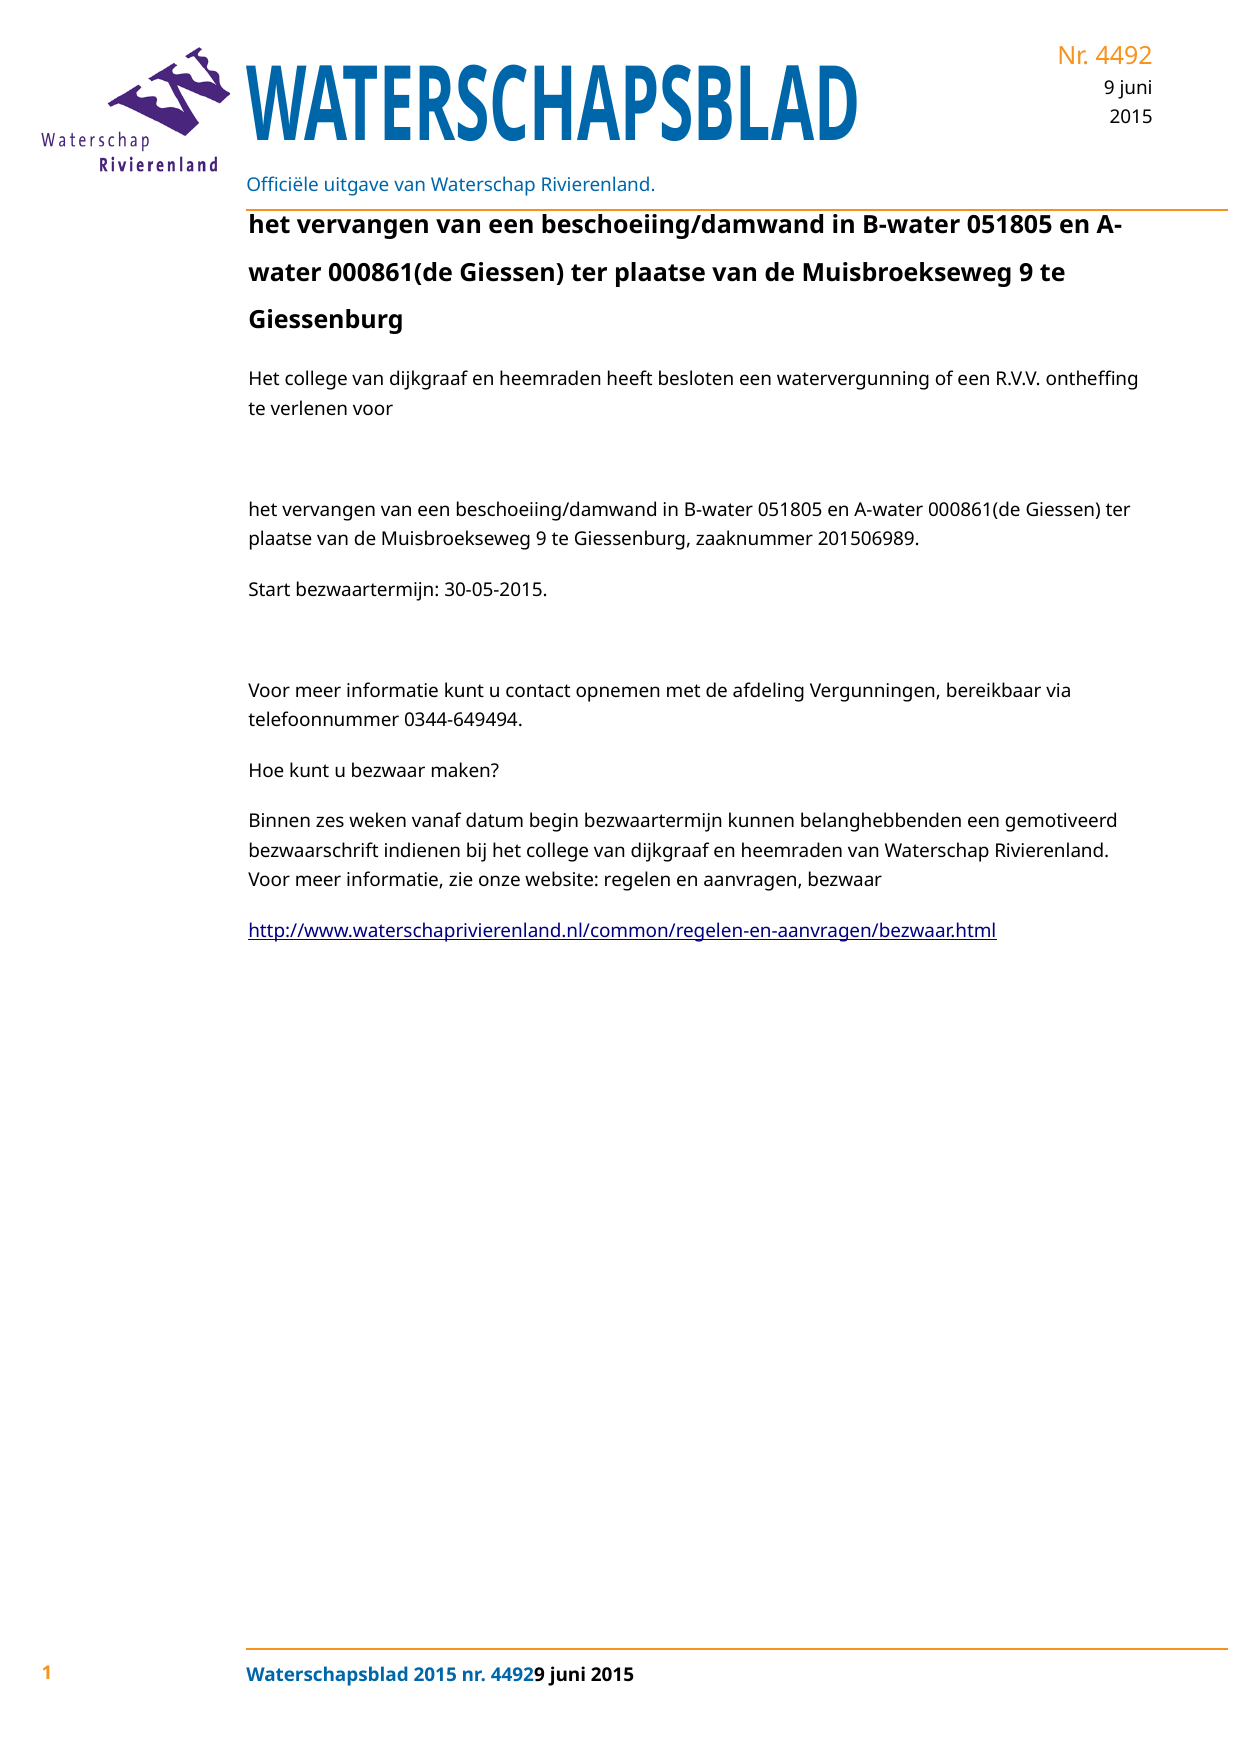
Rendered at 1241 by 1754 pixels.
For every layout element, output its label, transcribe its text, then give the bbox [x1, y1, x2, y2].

text http://www.waterschaprivierenland.nl/common/regelen-en-aanvragen/bezwaar.html [248, 917, 1152, 942]
text Binnen zes weken vanaf datum begin bezwaartermijn kunnen belanghebbenden een gemotiveerd bezwaarschrift indienen bij het college van dijkgraaf en heemraden van Waterschap Rivierenland. Voor meer informatie, zie onze website: regelen en aanvragen, bezwaar [248, 807, 1152, 892]
text het vervangen van een beschoeiing/damwand in B-water 051805 en A-water 000861(de Giessen) ter plaatse van de Muisbroekseweg 9 te Giessenburg, zaaknummer 201506989. [248, 496, 1152, 551]
text Het college van dijkgraaf en heemraden heeft besloten een watervergunning of een R.V.V. ontheffing te verlenen voor [248, 366, 1152, 421]
text het vervangen van een beschoeiing/damwand in B-water 051805 en A-water 000861(de Giessen) ter plaatse van de Muisbroekseweg 9 te Giessenburg [248, 211, 1152, 336]
text Hoe kunt u bezwaar maken? [248, 757, 1152, 782]
text Voor meer informatie kunt u contact opnemen met de afdeling Vergunningen, bereikbaar via telefoonnummer 0344-649494. [248, 677, 1152, 732]
text Start bezwaartermijn: 30-05-2015. [248, 576, 1152, 602]
picture [41, 47, 231, 172]
